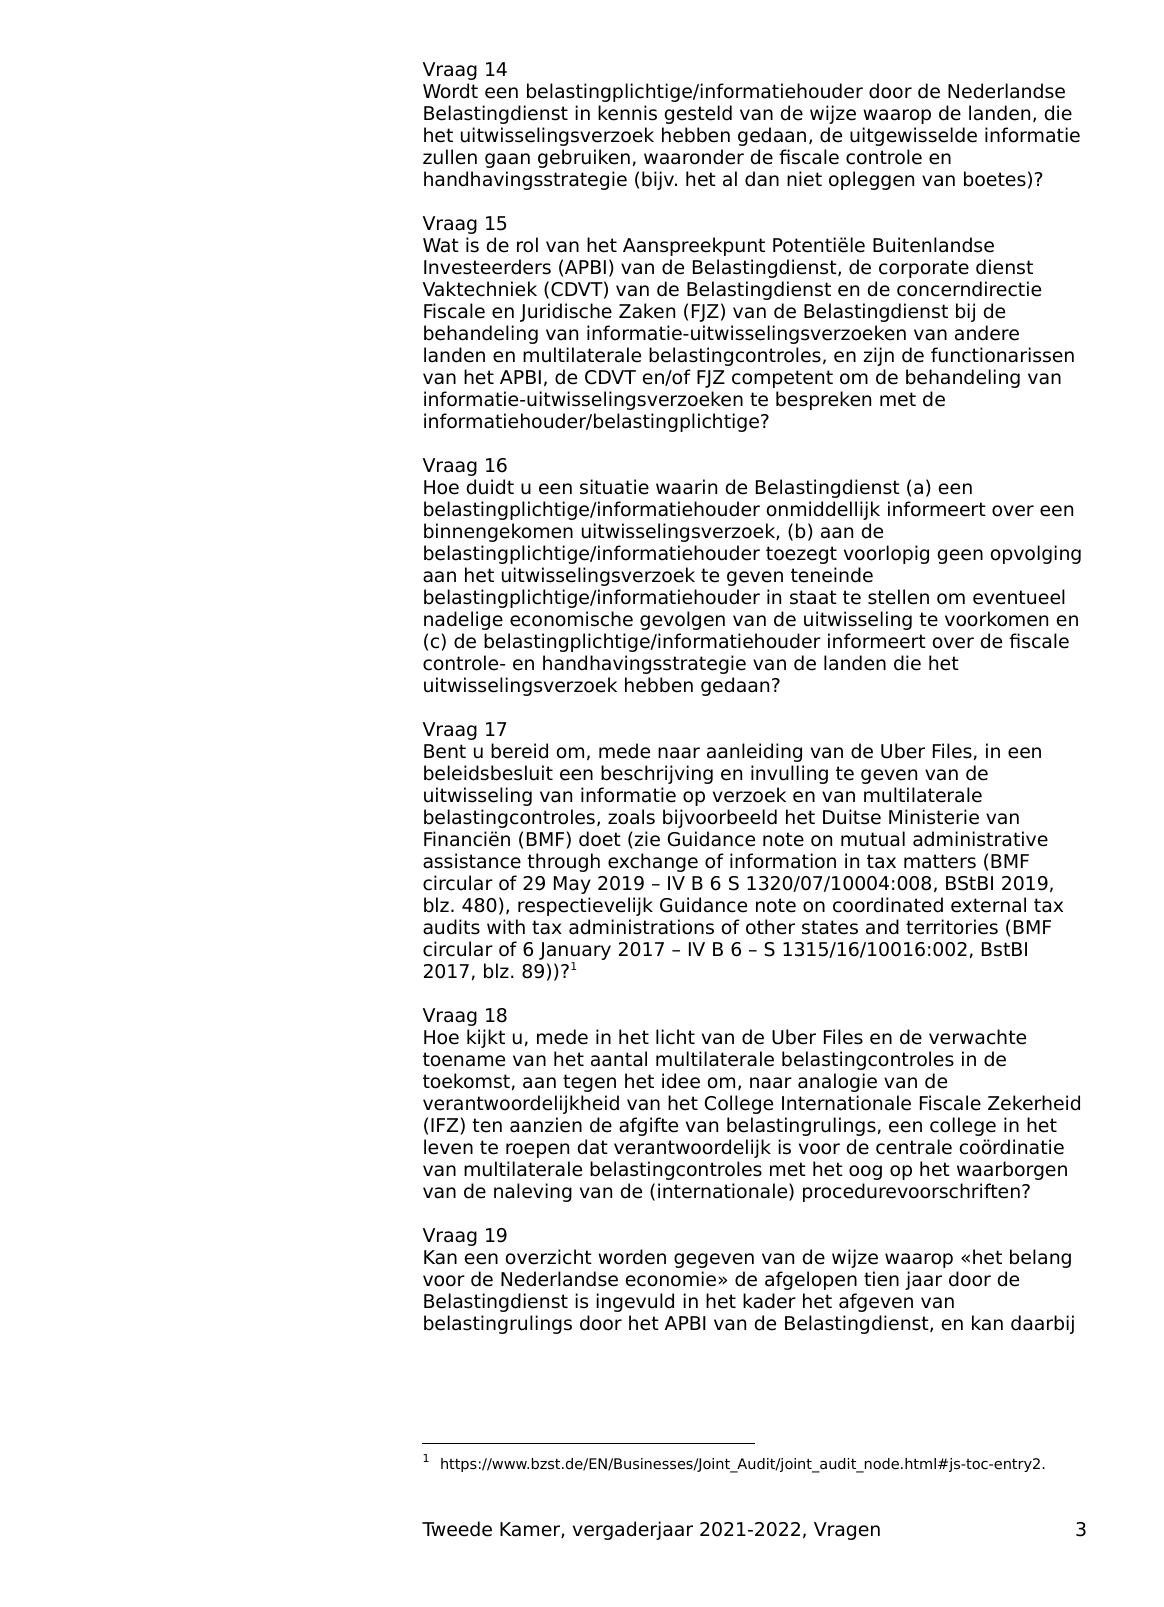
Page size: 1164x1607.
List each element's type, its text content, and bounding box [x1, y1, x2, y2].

text Bent u bereid om, mede naar aanleiding van de Uber Files, in een beleidsbesluit een beschrijving en invulling te geven van de uitwisseling van informatie op verzoek en van multilaterale belastingcontroles, zoals bijvoorbeeld het Duitse Ministerie van Financiën (BMF) doet (zie Guidance note on mutual administrative assistance through exchange of information in tax matters (BMF circular of 29 May 2019 – IV B 6 S 1320/07/10004:008, BStBI 2019, blz. 480), respectievelijk Guidance note on coordinated external tax audits with tax administrations of other states and territories (BMF circular of 6 January 2017 – IV B 6 – S 1315/16/10016:002, BstBI 2017, blz. 89))? [422, 741, 1087, 983]
text Vraag 19 [422, 1225, 1087, 1247]
text Vraag 14 [422, 59, 1087, 81]
text Hoe kijkt u, mede in het licht van de Uber Files en de verwachte toename van het aantal multilaterale belastingcontroles in de toekomst, aan tegen het idee om, naar analogie van de verantwoordelijkheid van het College Internationale Fiscale Zekerheid (IFZ) ten aanzien de afgifte van belastingrulings, een college in het leven te roepen dat verantwoordelijk is voor de centrale coördinatie van multilaterale belastingcontroles met het oog op het waarborgen van de naleving van de (internationale) procedurevoorschriften? [422, 1027, 1087, 1203]
text Hoe duidt u een situatie waarin de Belastingdienst (a) een belastingplichtige/informatiehouder onmiddellijk informeert over een binnengekomen uitwisselingsverzoek, (b) aan de belastingplichtige/informatiehouder toezegt voorlopig geen opvolging aan het uitwisselingsverzoek te geven teneinde belastingplichtige/informatiehouder in staat te stellen om eventueel nadelige economische gevolgen van de uitwisseling te voorkomen en (c) de belastingplichtige/informatiehouder informeert over de fiscale controle- en handhavingsstrategie van de landen die het uitwisselingsverzoek hebben gedaan? [422, 477, 1087, 697]
text Vraag 16 [422, 455, 1087, 477]
text Vraag 17 [422, 719, 1087, 741]
text Wordt een belastingplichtige/informatiehouder door de Nederlandse Belastingdienst in kennis gesteld van de wijze waarop de landen, die het uitwisselingsverzoek hebben gedaan, de uitgewisselde informatie zullen gaan gebruiken, waaronder de fiscale controle en handhavingsstrategie (bijv. het al dan niet opleggen van boetes)? [422, 81, 1087, 191]
text Kan een overzicht worden gegeven van de wijze waarop «het belang voor de Nederlandse economie» de afgelopen tien jaar door de Belastingdienst is ingevuld in het kader het afgeven van belastingrulings door het APBI van de Belastingdienst, en kan daarbij [422, 1247, 1087, 1335]
text https://www.bzst.de/EN/Businesses/Joint_Audit/joint_audit_node.html#js-toc-entry2. [422, 1452, 1087, 1474]
text Vraag 18 [422, 1005, 1087, 1027]
text Vraag 15 [422, 213, 1087, 235]
text Wat is de rol van het Aanspreekpunt Potentiële Buitenlandse Investeerders (APBI) van de Belastingdienst, de corporate dienst Vaktechniek (CDVT) van de Belastingdienst en de concerndirectie Fiscale en Juridische Zaken (FJZ) van de Belastingdienst bij de behandeling van informatie-uitwisselingsverzoeken van andere landen en multilaterale belastingcontroles, en zijn de functionarissen van het APBI, de CDVT en/of FJZ competent om de behandeling van informatie-uitwisselingsverzoeken te bespreken met de informatiehouder/belastingplichtige? [422, 235, 1087, 433]
